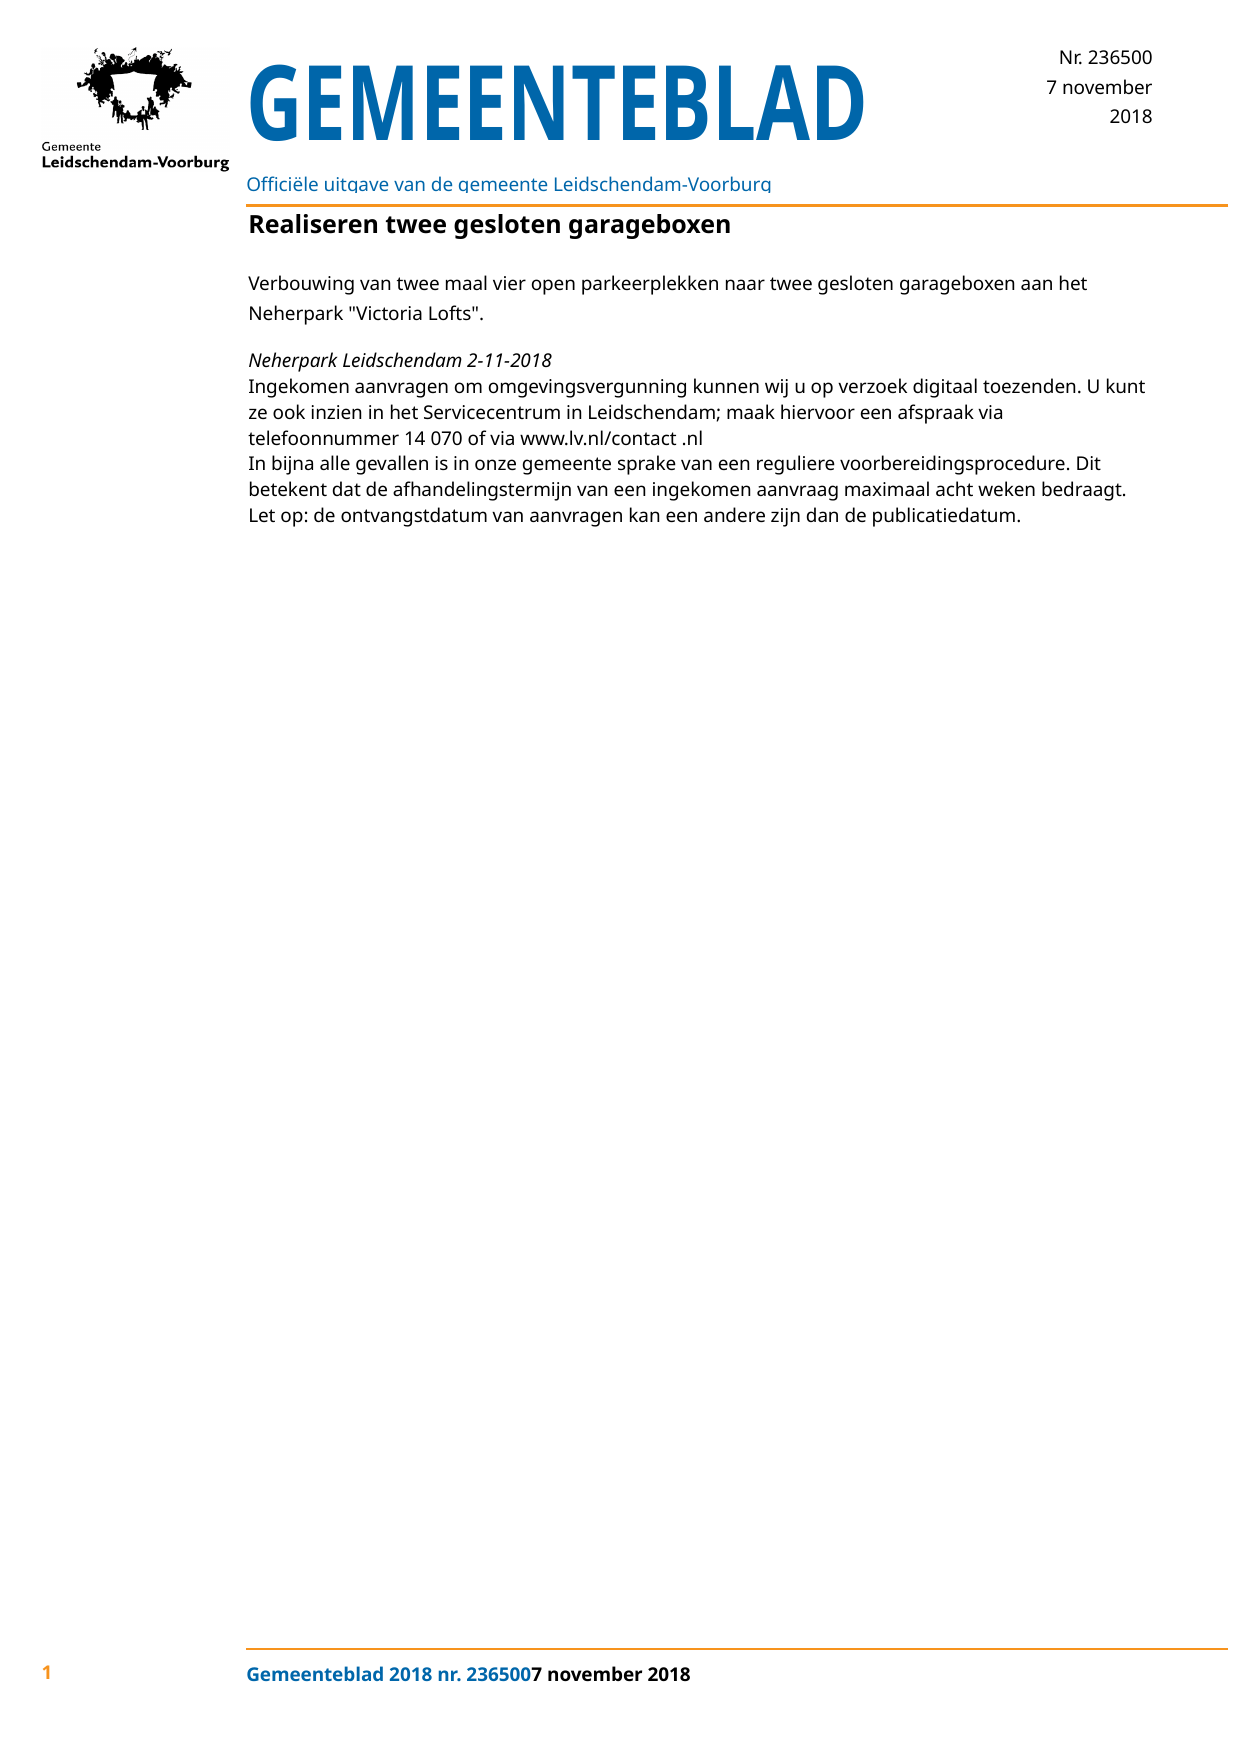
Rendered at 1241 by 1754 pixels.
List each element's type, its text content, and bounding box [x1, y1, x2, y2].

text In bijna alle gevallen is in onze gemeente sprake van een reguliere voorbereidingsprocedure. Dit betekent dat de afhandelingstermijn van een ingekomen aanvraag maximaal acht weken bedraagt. Let op: de ontvangstdatum van aanvragen kan een andere zijn dan de publicatiedatum. [248, 451, 1152, 528]
text Neherpark Leidschendam 2-11-2018 [248, 348, 1152, 373]
text Verbouwing van twee maal vier open parkeerplekken naar twee gesloten garageboxen aan het Neherpark "Victoria Lofts". [248, 270, 1152, 326]
picture [41, 47, 231, 172]
text Realiseren twee gesloten garageboxen [248, 207, 1152, 241]
text Ingekomen aanvragen om omgevingsvergunning kunnen wij u op verzoek digitaal toezenden. U kunt ze ook inzien in het Servicecentrum in Leidschendam; maak hiervoor een afspraak via telefoonnummer 14 070 of via www.lv.nl/contact .nl [248, 373, 1152, 451]
